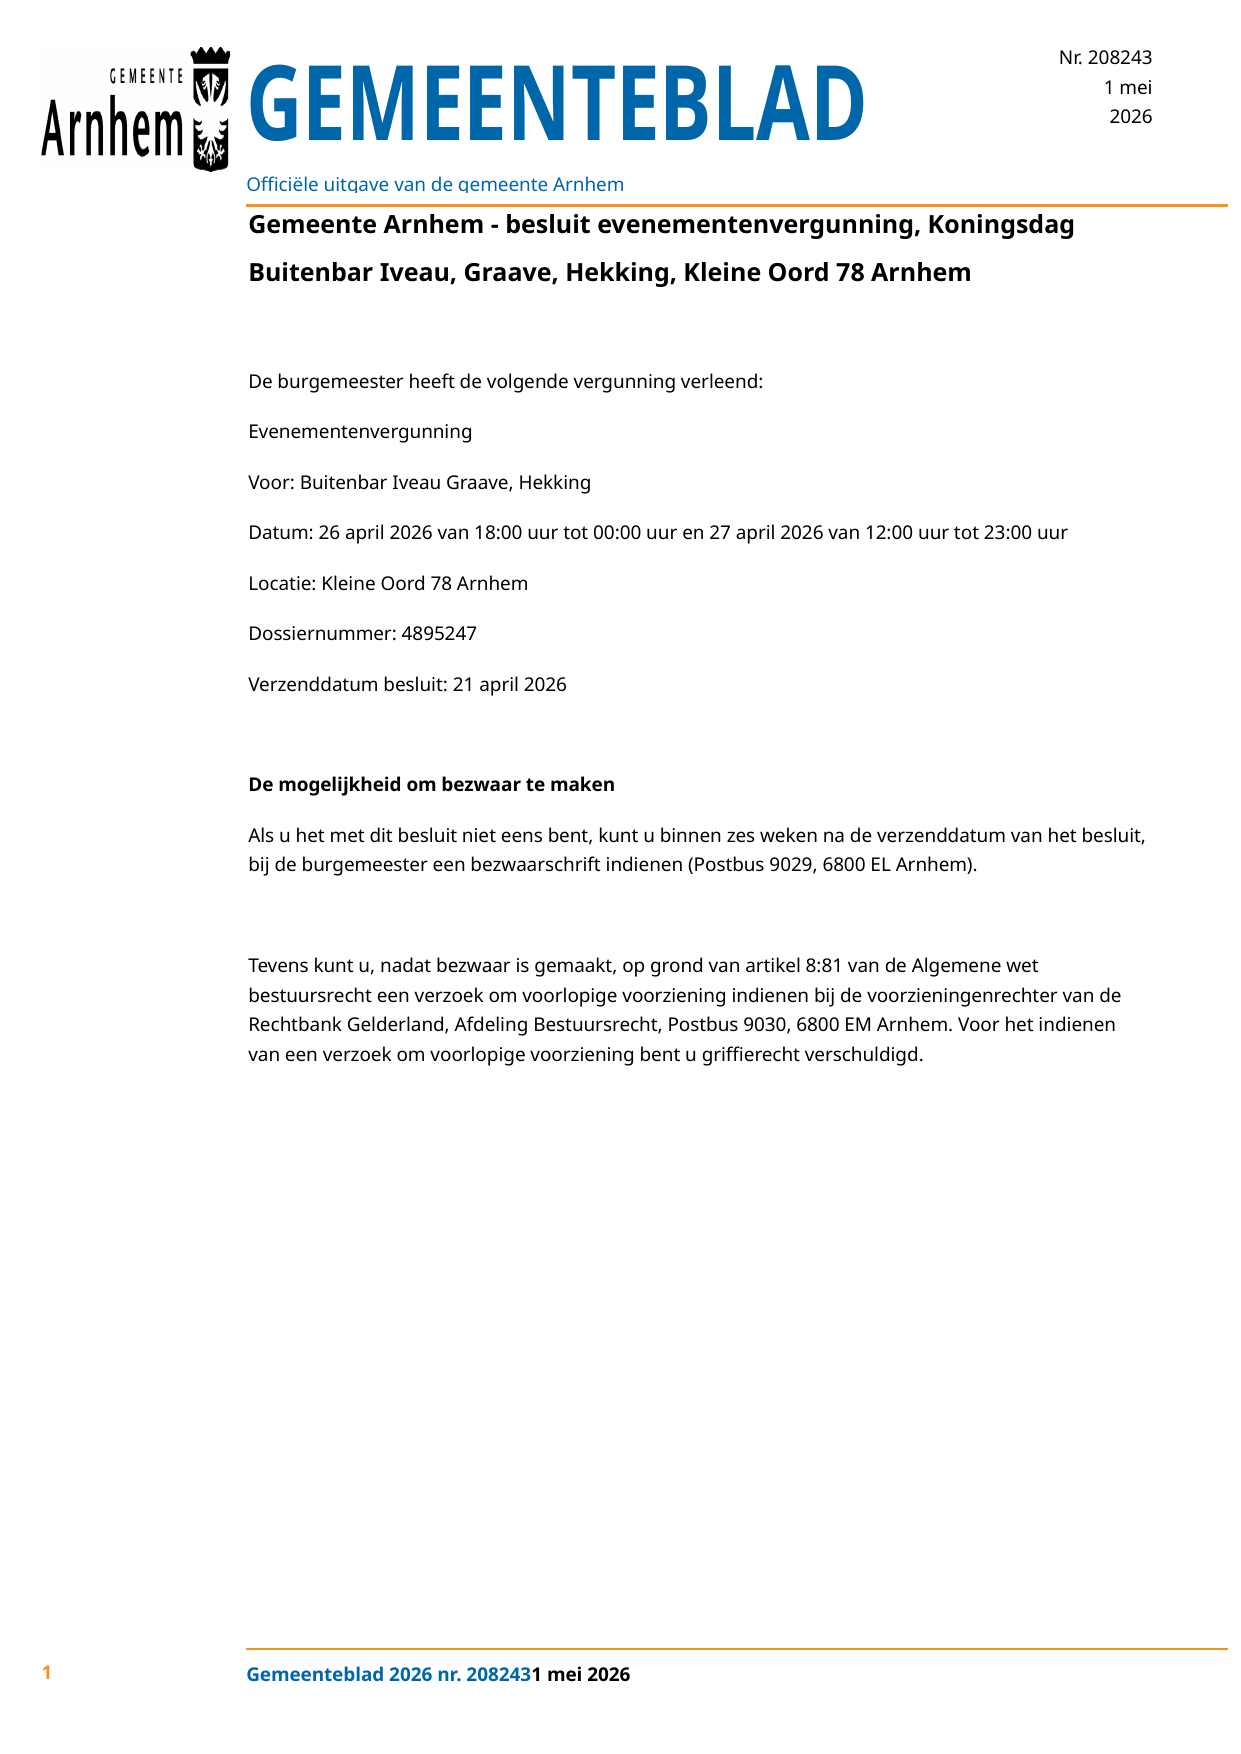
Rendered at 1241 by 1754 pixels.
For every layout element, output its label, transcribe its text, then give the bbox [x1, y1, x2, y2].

text Gemeente Arnhem - besluit evenementenvergunning, Koningsdag Buitenbar Iveau, Graave, Hekking, Kleine Oord 78 Arnhem [248, 207, 1152, 288]
text Voor: Buitenbar Iveau Graave, Hekking [248, 469, 1152, 495]
picture [41, 47, 231, 172]
text Dossiernummer: 4895247 [248, 620, 1152, 646]
text De mogelijkheid om bezwaar te maken [248, 772, 1152, 797]
text Evenementenvergunning [248, 419, 1152, 444]
text Verzenddatum besluit: 21 april 2026 [248, 671, 1152, 697]
text De burgemeester heeft de volgende vergunning verleend: [248, 368, 1152, 394]
text Als u het met dit besluit niet eens bent, kunt u binnen zes weken na de verzenddatum van het besluit, bij de burgemeester een bezwaarschrift indienen (Postbus 9029, 6800 EL Arnhem). [248, 822, 1152, 877]
text Datum: 26 april 2026 van 18:00 uur tot 00:00 uur en 27 april 2026 van 12:00 uur tot 23:00 uur [248, 519, 1152, 545]
text Tevens kunt u, nadat bezwaar is gemaakt, op grond van artikel 8:81 van de Algemene wet bestuursrecht een verzoek om voorlopige voorziening indienen bij de voorzieningenrechter van de Rechtbank Gelderland, Afdeling Bestuursrecht, Postbus 9030, 6800 EM Arnhem. Voor het indienen van een verzoek om voorlopige voorziening bent u griffierecht verschuldigd. [248, 952, 1152, 1067]
text Locatie: Kleine Oord 78 Arnhem [248, 570, 1152, 596]
